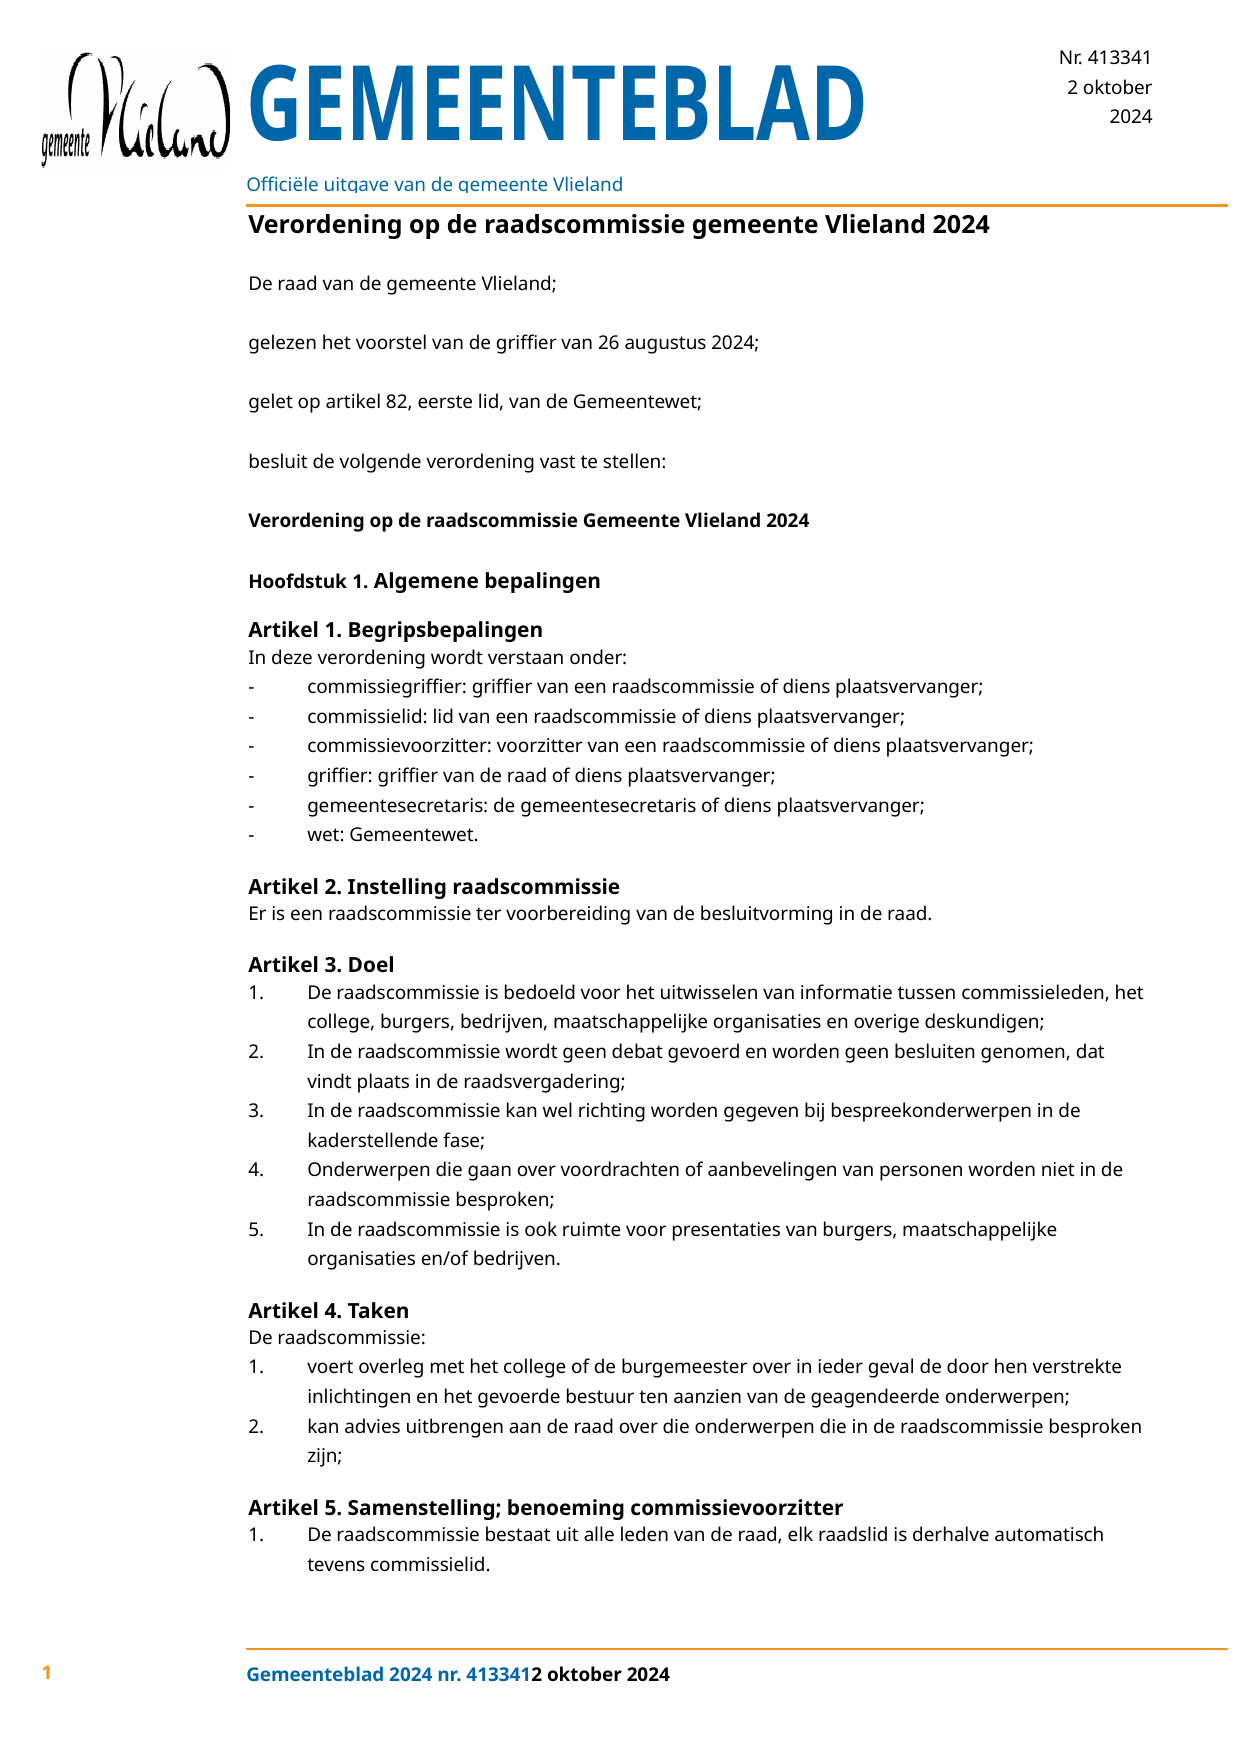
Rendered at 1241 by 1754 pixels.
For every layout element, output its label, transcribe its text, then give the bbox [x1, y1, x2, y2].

list commissievoorzitter: voorzitter van een raadscommissie of diens plaatsvervanger; [248, 733, 1152, 758]
list De raadscommissie is bedoeld voor het uitwisselen van informatie tussen commissieleden, het college, burgers, bedrijven, maatschappelijke organisaties en overige deskundigen; [248, 979, 1152, 1034]
text Artikel 1. Begripsbepalingen [248, 615, 1152, 644]
text De raad van de gemeente Vlieland; [248, 270, 1152, 296]
text De raadscommissie: [248, 1324, 1152, 1350]
text Verordening op de raadscommissie Gemeente Vlieland 2024 [248, 507, 1152, 533]
text Er is een raadscommissie ter voorbereiding van de besluitvorming in de raad. [248, 900, 1152, 926]
text Artikel 5. Samenstelling; benoeming commissievoorzitter [248, 1493, 1152, 1521]
list commissiegriffier: griffier van een raadscommissie of diens plaatsvervanger; [248, 673, 1152, 699]
list gemeentesecretaris: de gemeentesecretaris of diens plaatsvervanger; [248, 792, 1152, 817]
text In deze verordening wordt verstaan onder: [248, 644, 1152, 669]
list kan advies uitbrengen aan de raad over die onderwerpen die in de raadscommissie besproken zijn; [248, 1413, 1152, 1468]
picture [41, 47, 231, 172]
text besluit de volgende verordening vast te stellen: [248, 448, 1152, 473]
list commissielid: lid van een raadscommissie of diens plaatsvervanger; [248, 703, 1152, 729]
text gelezen het voorstel van de griffier van 26 augustus 2024; [248, 329, 1152, 355]
text Artikel 3. Doel [248, 951, 1152, 979]
list griffier: griffier van de raad of diens plaatsvervanger; [248, 762, 1152, 788]
text Hoofdstuk 1. Algemene bepalingen [248, 566, 1152, 594]
list In de raadscommissie wordt geen debat gevoerd en worden geen besluiten genomen, dat vindt plaats in de raadsvergadering; [248, 1038, 1152, 1093]
list voert overleg met het college of de burgemeester over in ieder geval de door hen verstrekte inlichtingen en het gevoerde bestuur ten aanzien van de geagendeerde onderwerpen; [248, 1354, 1152, 1409]
text Verordening op de raadscommissie gemeente Vlieland 2024 [248, 207, 1152, 241]
list In de raadscommissie kan wel richting worden gegeven bij bespreekonderwerpen in de kaderstellende fase; [248, 1097, 1152, 1153]
list wet: Gemeentewet. [248, 821, 1152, 847]
text gelet op artikel 82, eerste lid, van de Gemeentewet; [248, 389, 1152, 414]
list Onderwerpen die gaan over voordrachten of aanbevelingen van personen worden niet in de raadscommissie besproken; [248, 1157, 1152, 1212]
text Artikel 4. Taken [248, 1296, 1152, 1324]
text Artikel 2. Instelling raadscommissie [248, 872, 1152, 900]
list De raadscommissie bestaat uit alle leden van de raad, elk raadslid is derhalve automatisch tevens commissielid. [248, 1521, 1152, 1577]
list In de raadscommissie is ook ruimte voor presentaties van burgers, maatschappelijke organisaties en/of bedrijven. [248, 1216, 1152, 1271]
